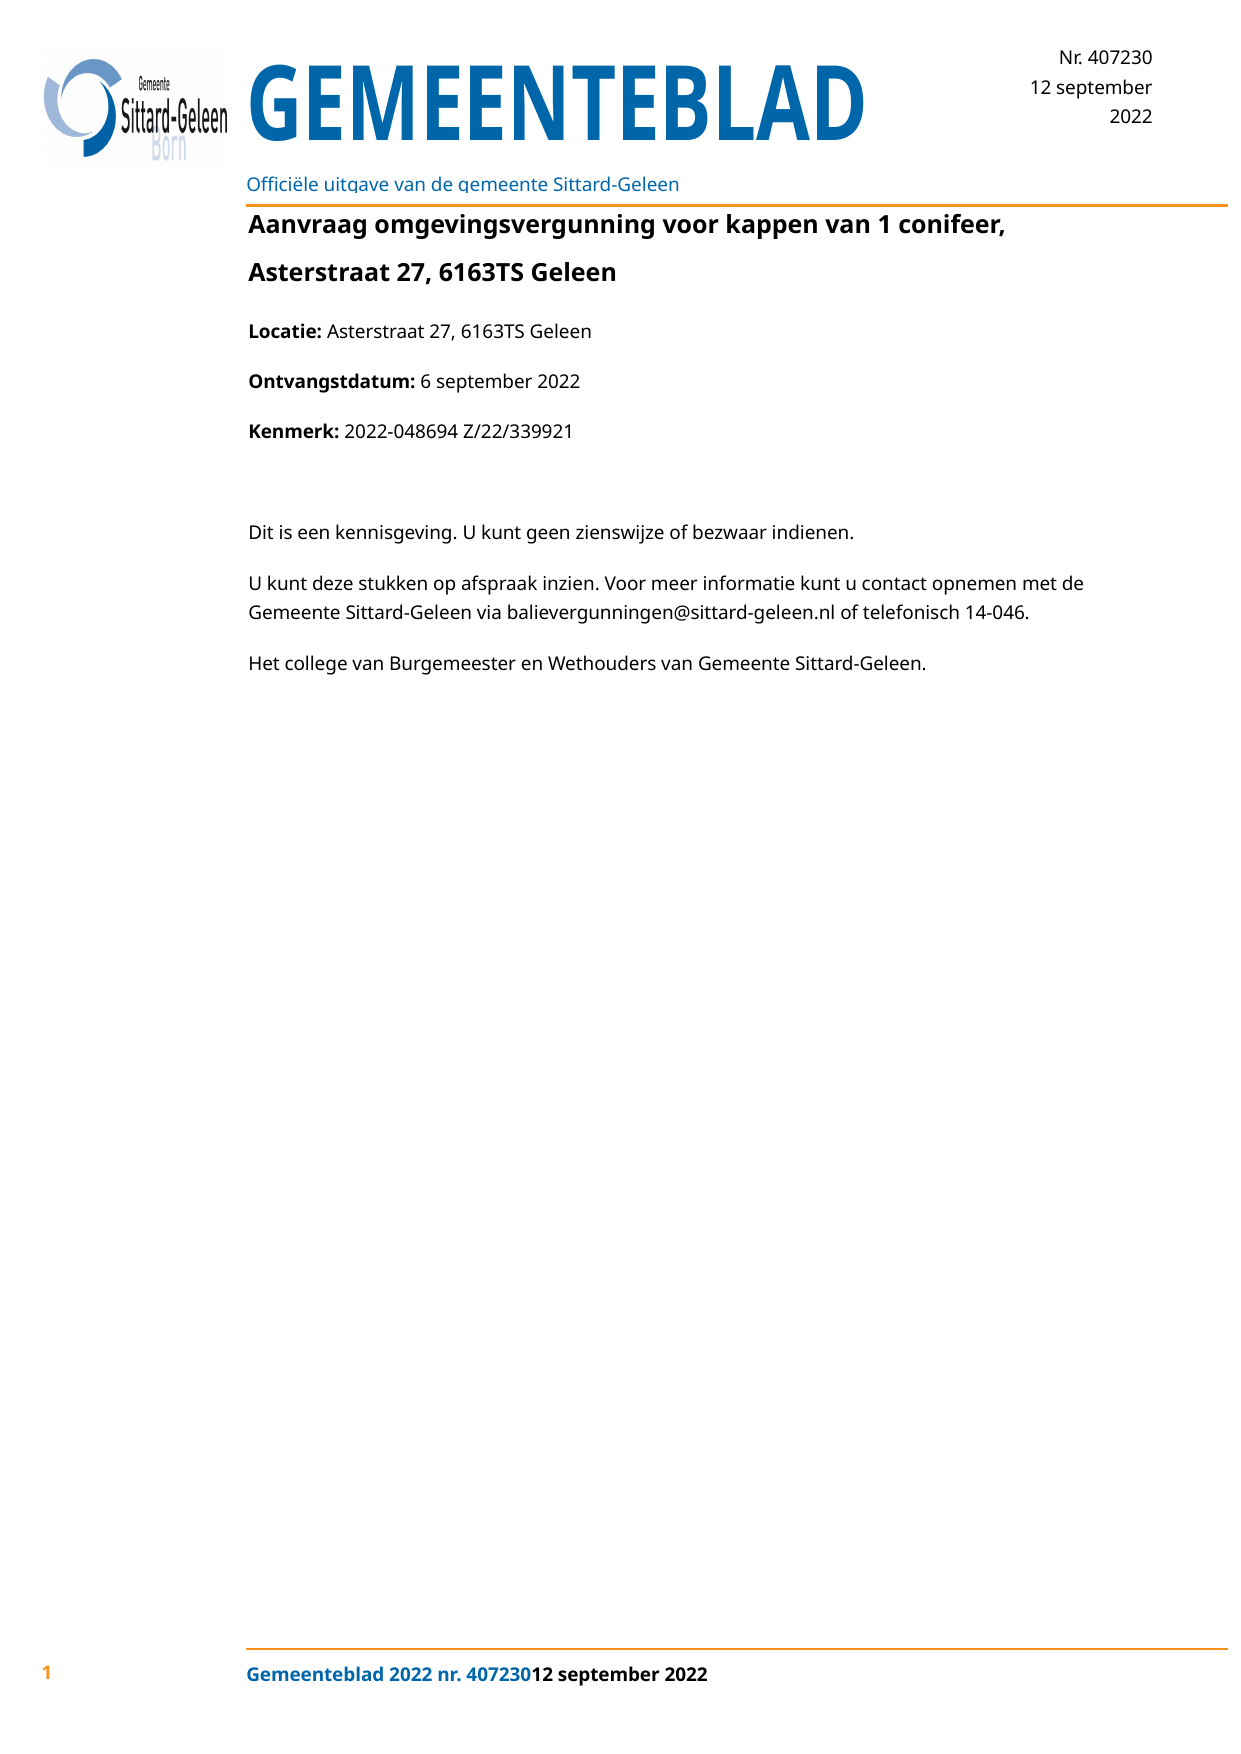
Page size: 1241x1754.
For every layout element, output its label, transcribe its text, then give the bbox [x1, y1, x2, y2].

text Dit is een kennisgeving. U kunt geen zienswijze of bezwaar indienen. [248, 519, 1152, 545]
text Ontvangstdatum: 6 september 2022 [248, 368, 1152, 394]
text U kunt deze stukken op afspraak inzien. Voor meer informatie kunt u contact opnemen met de Gemeente Sittard-Geleen via balievergunningen@sittard-geleen.nl of telefonisch 14-046. [248, 570, 1152, 625]
text Aanvraag omgevingsvergunning voor kappen van 1 conifeer, Asterstraat 27, 6163TS Geleen [248, 207, 1152, 288]
text Locatie: Asterstraat 27, 6163TS Geleen [248, 318, 1152, 344]
picture [41, 47, 231, 172]
text Kenmerk: 2022-048694 Z/22/339921 [248, 419, 1152, 444]
text Het college van Burgemeester en Wethouders van Gemeente Sittard-Geleen. [248, 650, 1152, 676]
